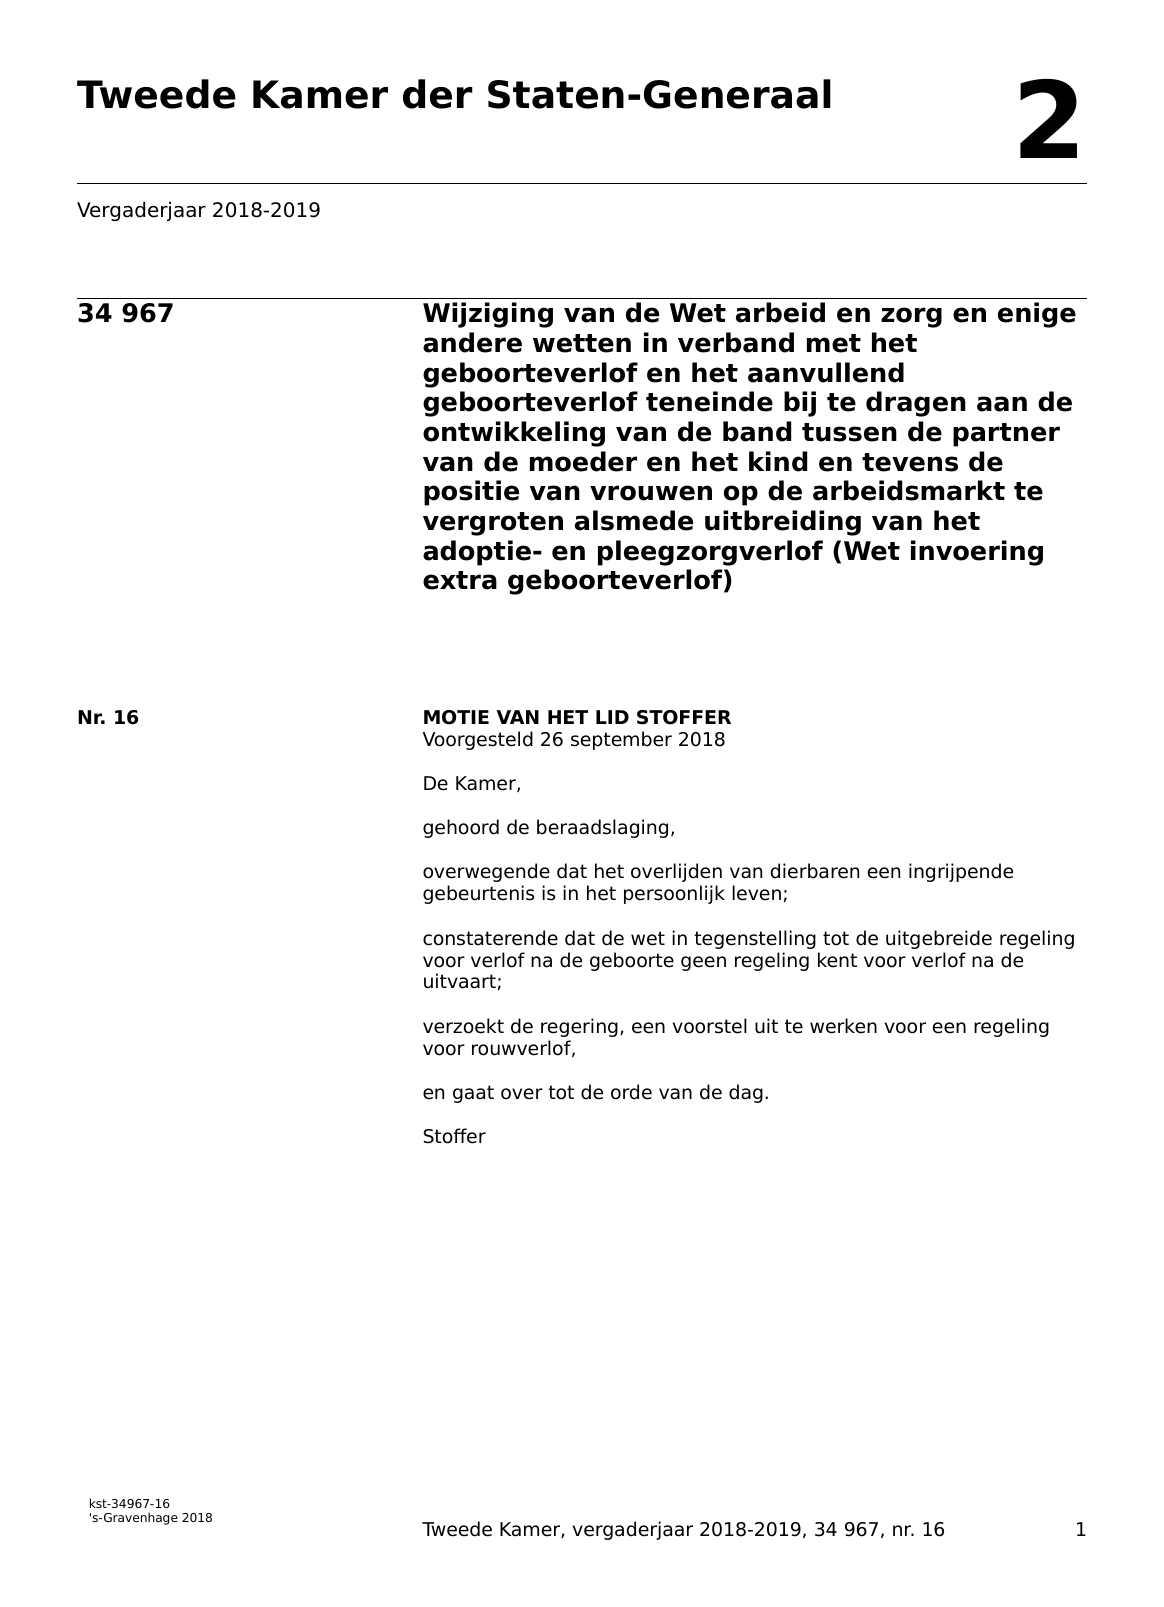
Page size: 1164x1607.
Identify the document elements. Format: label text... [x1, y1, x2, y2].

text De Kamer, [422, 773, 1087, 795]
text gehoord de beraadslaging, [422, 817, 1087, 839]
text verzoekt de regering, een voorstel uit te werken voor een regeling voor rouwverlof, [422, 1016, 1087, 1059]
text Stoffer [422, 1126, 1087, 1148]
text constaterende dat de wet in tegenstelling tot de uitgebreide regeling voor verlof na de geboorte geen regeling kent voor verlof na de uitvaart; [422, 927, 1087, 993]
table_cell Vergaderjaar 2018-2019 [77, 184, 1087, 298]
text overwegende dat het overlijden van dierbaren een ingrijpende gebeurtenis is in het persoonlijk leven; [422, 861, 1087, 905]
subtitle Nr. 16 MOTIE VAN HET LID STOFFER [77, 707, 1087, 729]
table_header 2 [886, 59, 1087, 183]
text 's-Gravenhage 2018 [88, 1511, 323, 1525]
table_header Tweede Kamer der Staten-Generaal [77, 59, 886, 183]
text Voorgesteld 26 september 2018 [422, 729, 1087, 751]
subtitle 34 967 Wijziging van de Wet arbeid en zorg en enige andere wetten in verband met het geboorteverlof en het aanvullend geboorteverlof teneinde bij te dragen aan de ontwikkeling van de band tussen de partner van de moeder en het kind en tevens de positie van vrouwen op de arbeidsmarkt te vergroten alsmede uitbreiding van het adoptie- en pleegzorgverlof (Wet invoering extra geboorteverlof) [77, 299, 1087, 596]
text kst-34967-16 [88, 1497, 323, 1511]
text en gaat over tot de orde van de dag. [422, 1082, 1087, 1104]
